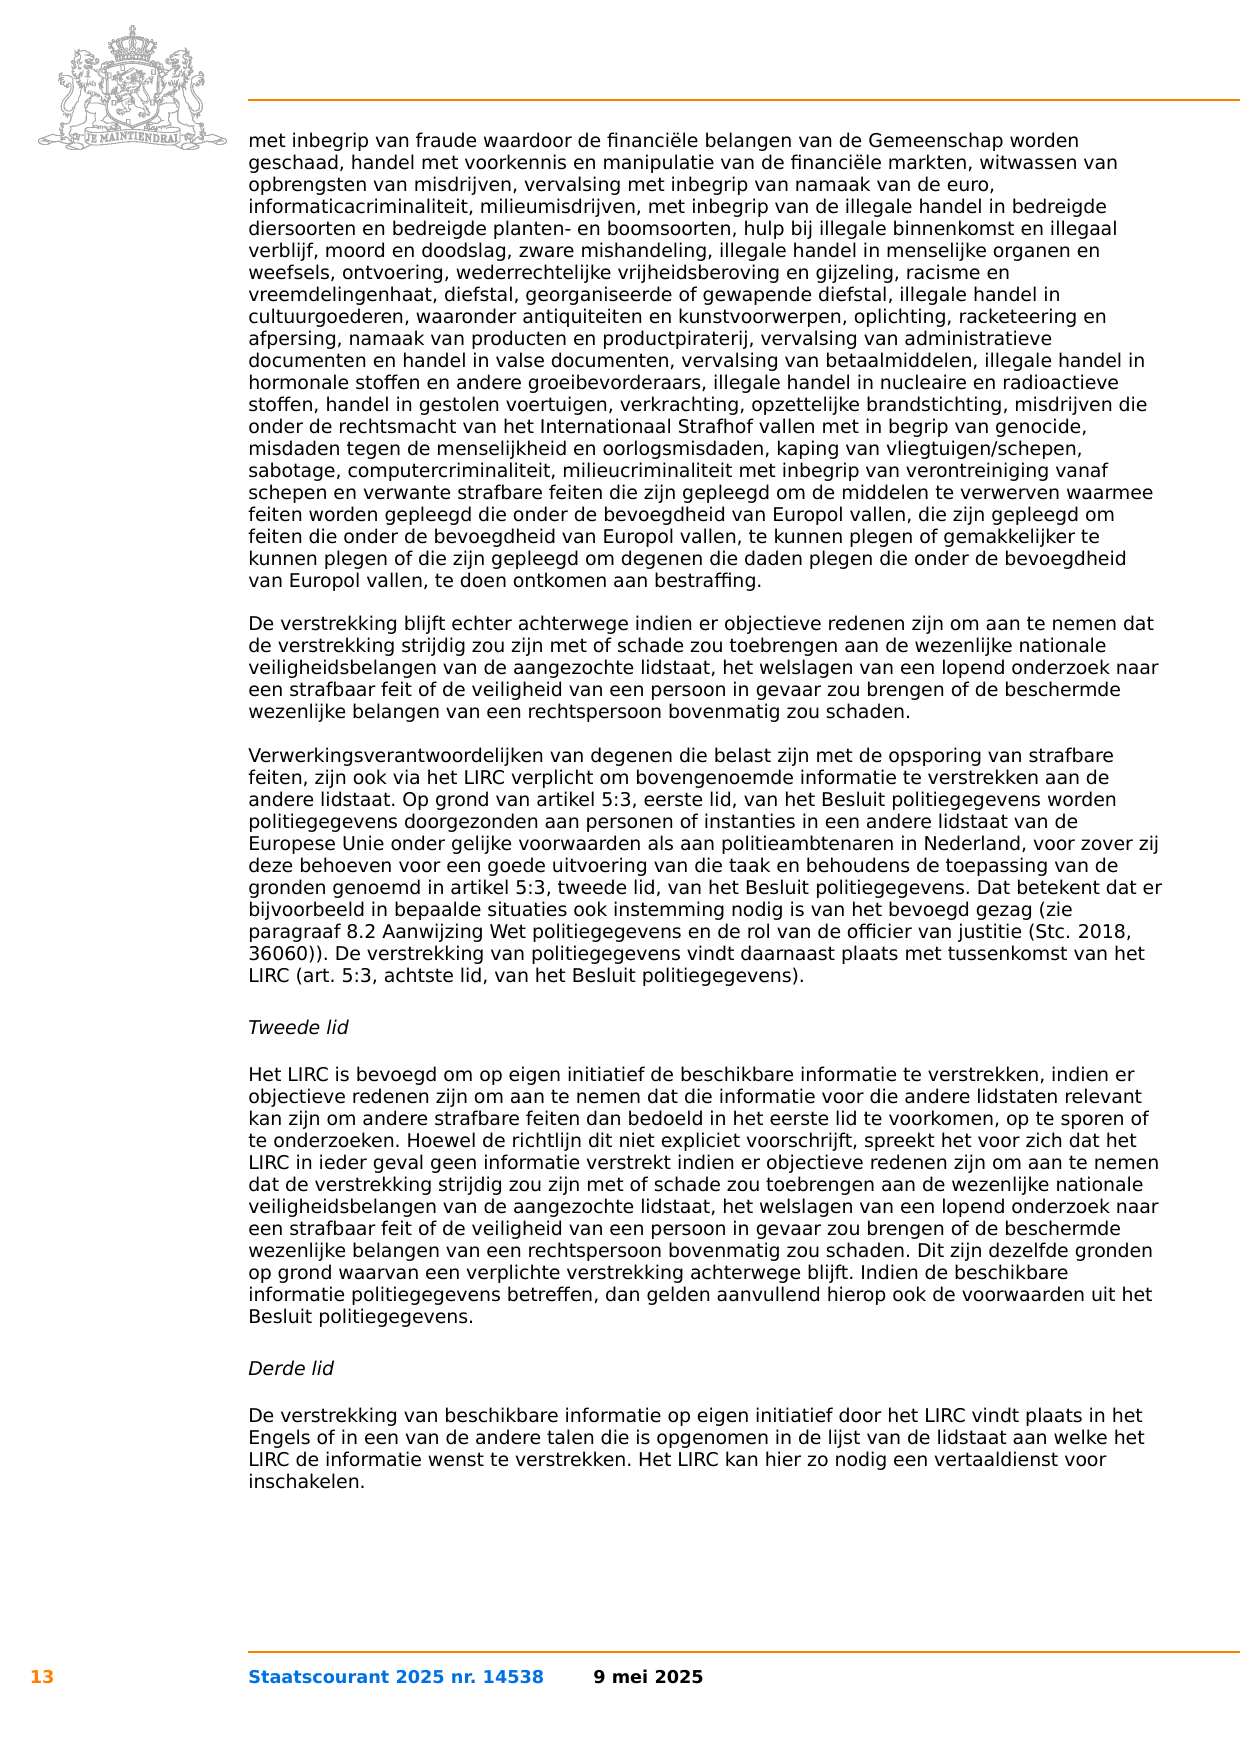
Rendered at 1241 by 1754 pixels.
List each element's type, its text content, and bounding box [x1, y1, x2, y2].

text De verstrekking blijft echter achterwege indien er objectieve redenen zijn om aan te nemen dat de verstrekking strijdig zou zijn met of schade zou toebrengen aan de wezenlijke nationale veiligheidsbelangen van de aangezochte lidstaat, het welslagen van een lopend onderzoek naar een strafbaar feit of de veiligheid van een persoon in gevaar zou brengen of de beschermde wezenlijke belangen van een rechtspersoon bovenmatig zou schaden. [248, 613, 1163, 723]
text De verstrekking van beschikbare informatie op eigen initiatief door het LIRC vindt plaats in het Engels of in een van de andere talen die is opgenomen in de lijst van de lidstaat aan welke het LIRC de informatie wenst te verstrekken. Het LIRC kan hier zo nodig een vertaaldienst voor inschakelen. [248, 1404, 1163, 1492]
subtitle Tweede lid [248, 1017, 1163, 1039]
text Het LIRC is bevoegd om op eigen initiatief de beschikbare informatie te verstrekken, indien er objectieve redenen zijn om aan te nemen dat die informatie voor die andere lidstaten relevant kan zijn om andere strafbare feiten dan bedoeld in het eerste lid te voorkomen, op te sporen of te onderzoeken. Hoewel de richtlijn dit niet expliciet voorschrijft, spreekt het voor zich dat het LIRC in ieder geval geen informatie verstrekt indien er objectieve redenen zijn om aan te nemen dat de verstrekking strijdig zou zijn met of schade zou toebrengen aan de wezenlijke nationale veiligheidsbelangen van de aangezochte lidstaat, het welslagen van een lopend onderzoek naar een strafbaar feit of de veiligheid van een persoon in gevaar zou brengen of de beschermde wezenlijke belangen van een rechtspersoon bovenmatig zou schaden. Dit zijn dezelfde gronden op grond waarvan een verplichte verstrekking achterwege blijft. Indien de beschikbare informatie politiegegevens betreffen, dan gelden aanvullend hierop ook de voorwaarden uit het Besluit politiegegevens. [248, 1064, 1163, 1328]
text met inbegrip van fraude waardoor de financiële belangen van de Gemeenschap worden geschaad, handel met voorkennis en manipulatie van de financiële markten, witwassen van opbrengsten van misdrijven, vervalsing met inbegrip van namaak van de euro, informaticacriminaliteit, milieumisdrijven, met inbegrip van de illegale handel in bedreigde diersoorten en bedreigde planten- en boomsoorten, hulp bij illegale binnenkomst en illegaal verblijf, moord en doodslag, zware mishandeling, illegale handel in menselijke organen en weefsels, ontvoering, wederrechtelijke vrijheidsberoving en gijzeling, racisme en vreemdelingenhaat, diefstal, georganiseerde of gewapende diefstal, illegale handel in cultuurgoederen, waaronder antiquiteiten en kunstvoorwerpen, oplichting, racketeering en afpersing, namaak van producten en productpiraterij, vervalsing van administratieve documenten en handel in valse documenten, vervalsing van betaalmiddelen, illegale handel in hormonale stoffen en andere groeibevorderaars, illegale handel in nucleaire en radioactieve stoffen, handel in gestolen voertuigen, verkrachting, opzettelijke brandstichting, misdrijven die onder de rechtsmacht van het Internationaal Strafhof vallen met in begrip van genocide, misdaden tegen de menselijkheid en oorlogsmisdaden, kaping van vliegtuigen/schepen, sabotage, computercriminaliteit, milieucriminaliteit met inbegrip van verontreiniging vanaf schepen en verwante strafbare feiten die zijn gepleegd om de middelen te verwerven waarmee feiten worden gepleegd die onder de bevoegdheid van Europol vallen, die zijn gepleegd om feiten die onder de bevoegdheid van Europol vallen, te kunnen plegen of gemakkelijker te kunnen plegen of die zijn gepleegd om degenen die daden plegen die onder de bevoegdheid van Europol vallen, te doen ontkomen aan bestraffing. [248, 130, 1163, 591]
subtitle Derde lid [248, 1358, 1163, 1379]
text Verwerkingsverantwoordelijken van degenen die belast zijn met de opsporing van strafbare feiten, zijn ook via het LIRC verplicht om bovengenoemde informatie te verstrekken aan de andere lidstaat. Op grond van artikel 5:3, eerste lid, van het Besluit politiegegevens worden politiegegevens doorgezonden aan personen of instanties in een andere lidstaat van de Europese Unie onder gelijke voorwaarden als aan politieambtenaren in Nederland, voor zover zij deze behoeven voor een goede uitvoering van die taak en behoudens de toepassing van de gronden genoemd in artikel 5:3, tweede lid, van het Besluit politiegegevens. Dat betekent dat er bijvoorbeeld in bepaalde situaties ook instemming nodig is van het bevoegd gezag (zie paragraaf 8.2 Aanwijzing Wet politiegegevens en de rol van de officier van justitie (Stc. 2018, 36060)). De verstrekking van politiegegevens vindt daarnaast plaats met tussenkomst van het LIRC (art. 5:3, achtste lid, van het Besluit politiegegevens). [248, 745, 1163, 987]
picture [38, 25, 227, 150]
